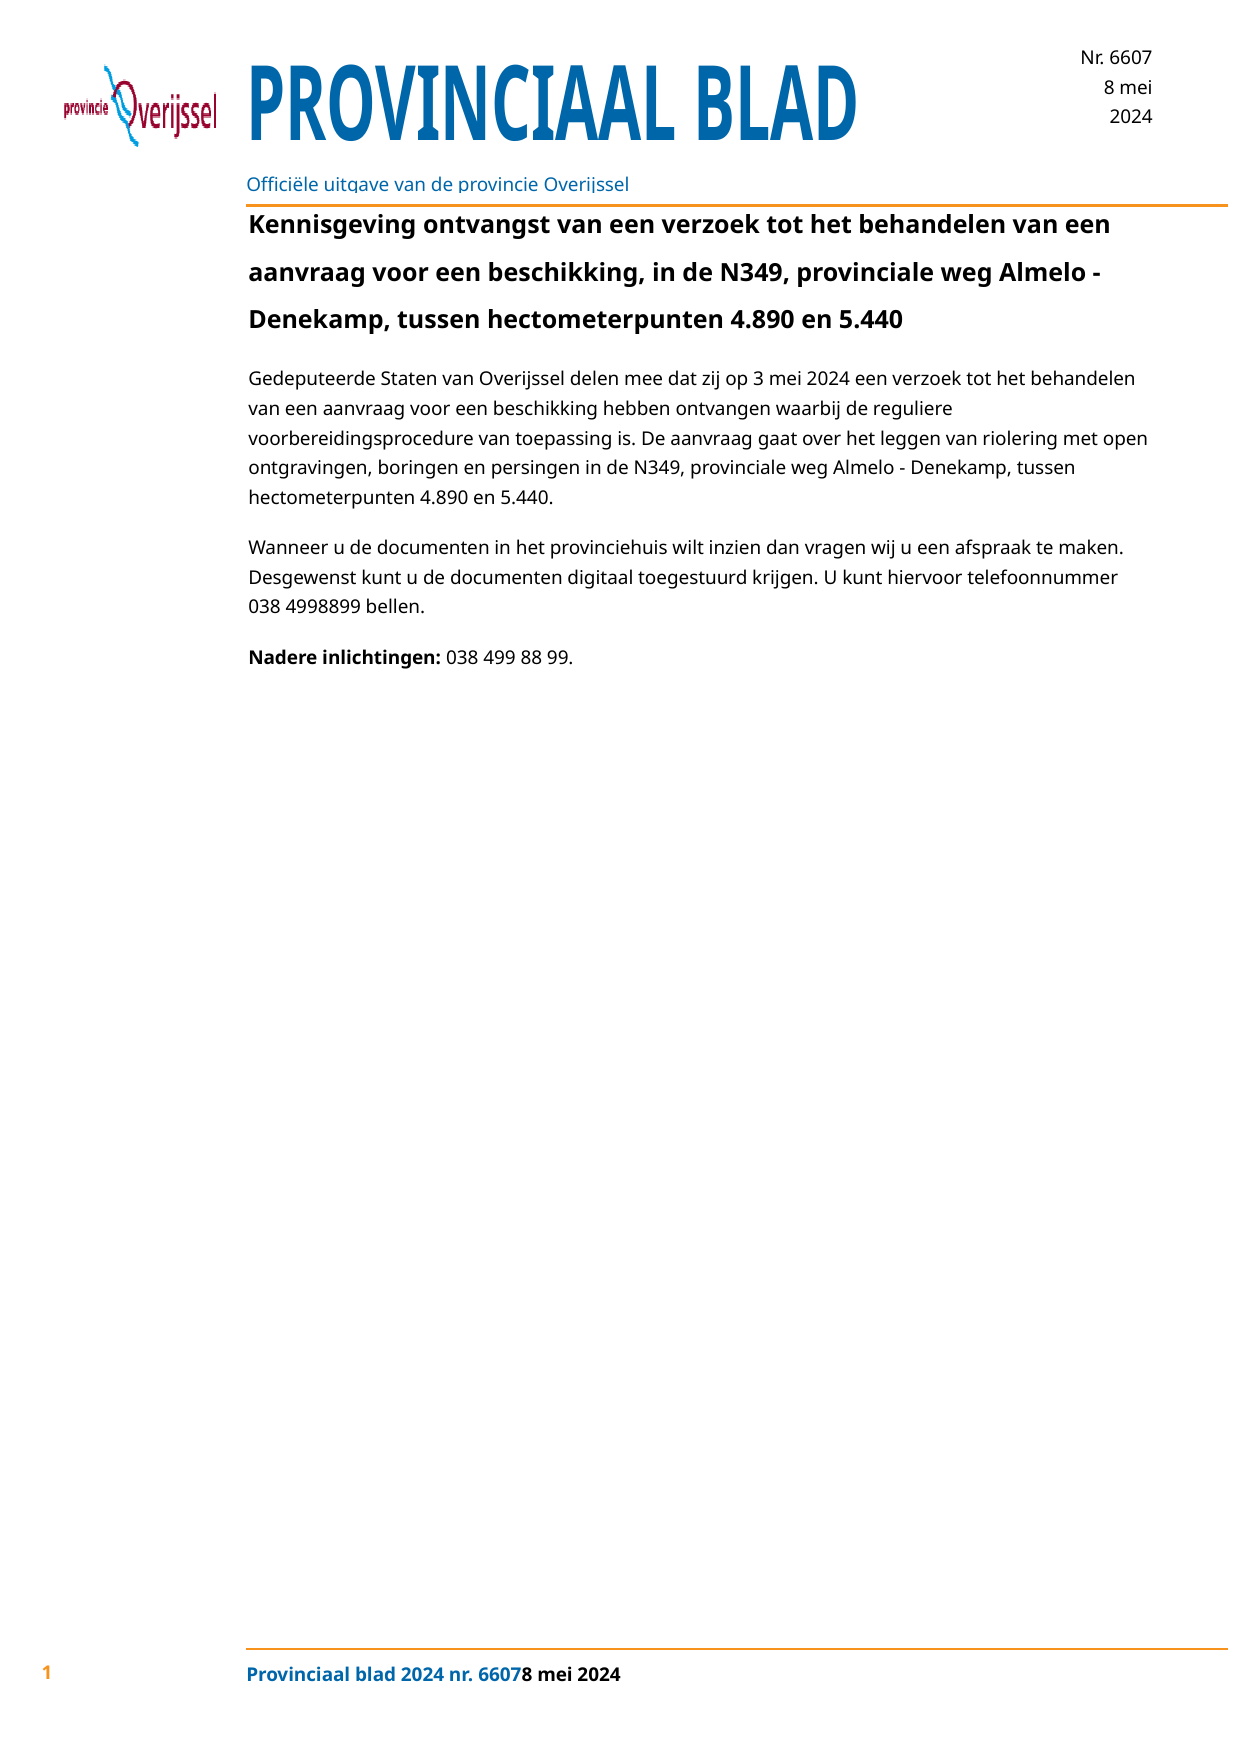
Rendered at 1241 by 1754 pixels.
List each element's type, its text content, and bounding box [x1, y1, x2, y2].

text Kennisgeving ontvangst van een verzoek tot het behandelen van een aanvraag voor een beschikking, in de N349, provinciale weg Almelo - Denekamp, tussen hectometerpunten 4.890 en 5.440 [248, 207, 1152, 336]
text Nadere inlichtingen: 038 499 88 99. [248, 644, 1152, 669]
picture [41, 47, 231, 172]
text Wanneer u de documenten in het provinciehuis wilt inzien dan vragen wij u een afspraak te maken. Desgewenst kunt u de documenten digitaal toegestuurd krijgen. U kunt hiervoor telefoonnummer 038 4998899 bellen. [248, 534, 1152, 619]
text Gedeputeerde Staten van Overijssel delen mee dat zij op 3 mei 2024 een verzoek tot het behandelen van een aanvraag voor een beschikking hebben ontvangen waarbij de reguliere voorbereidingsprocedure van toepassing is. De aanvraag gaat over het leggen van riolering met open ontgravingen, boringen en persingen in de N349, provinciale weg Almelo - Denekamp, tussen hectometerpunten 4.890 en 5.440. [248, 366, 1152, 509]
